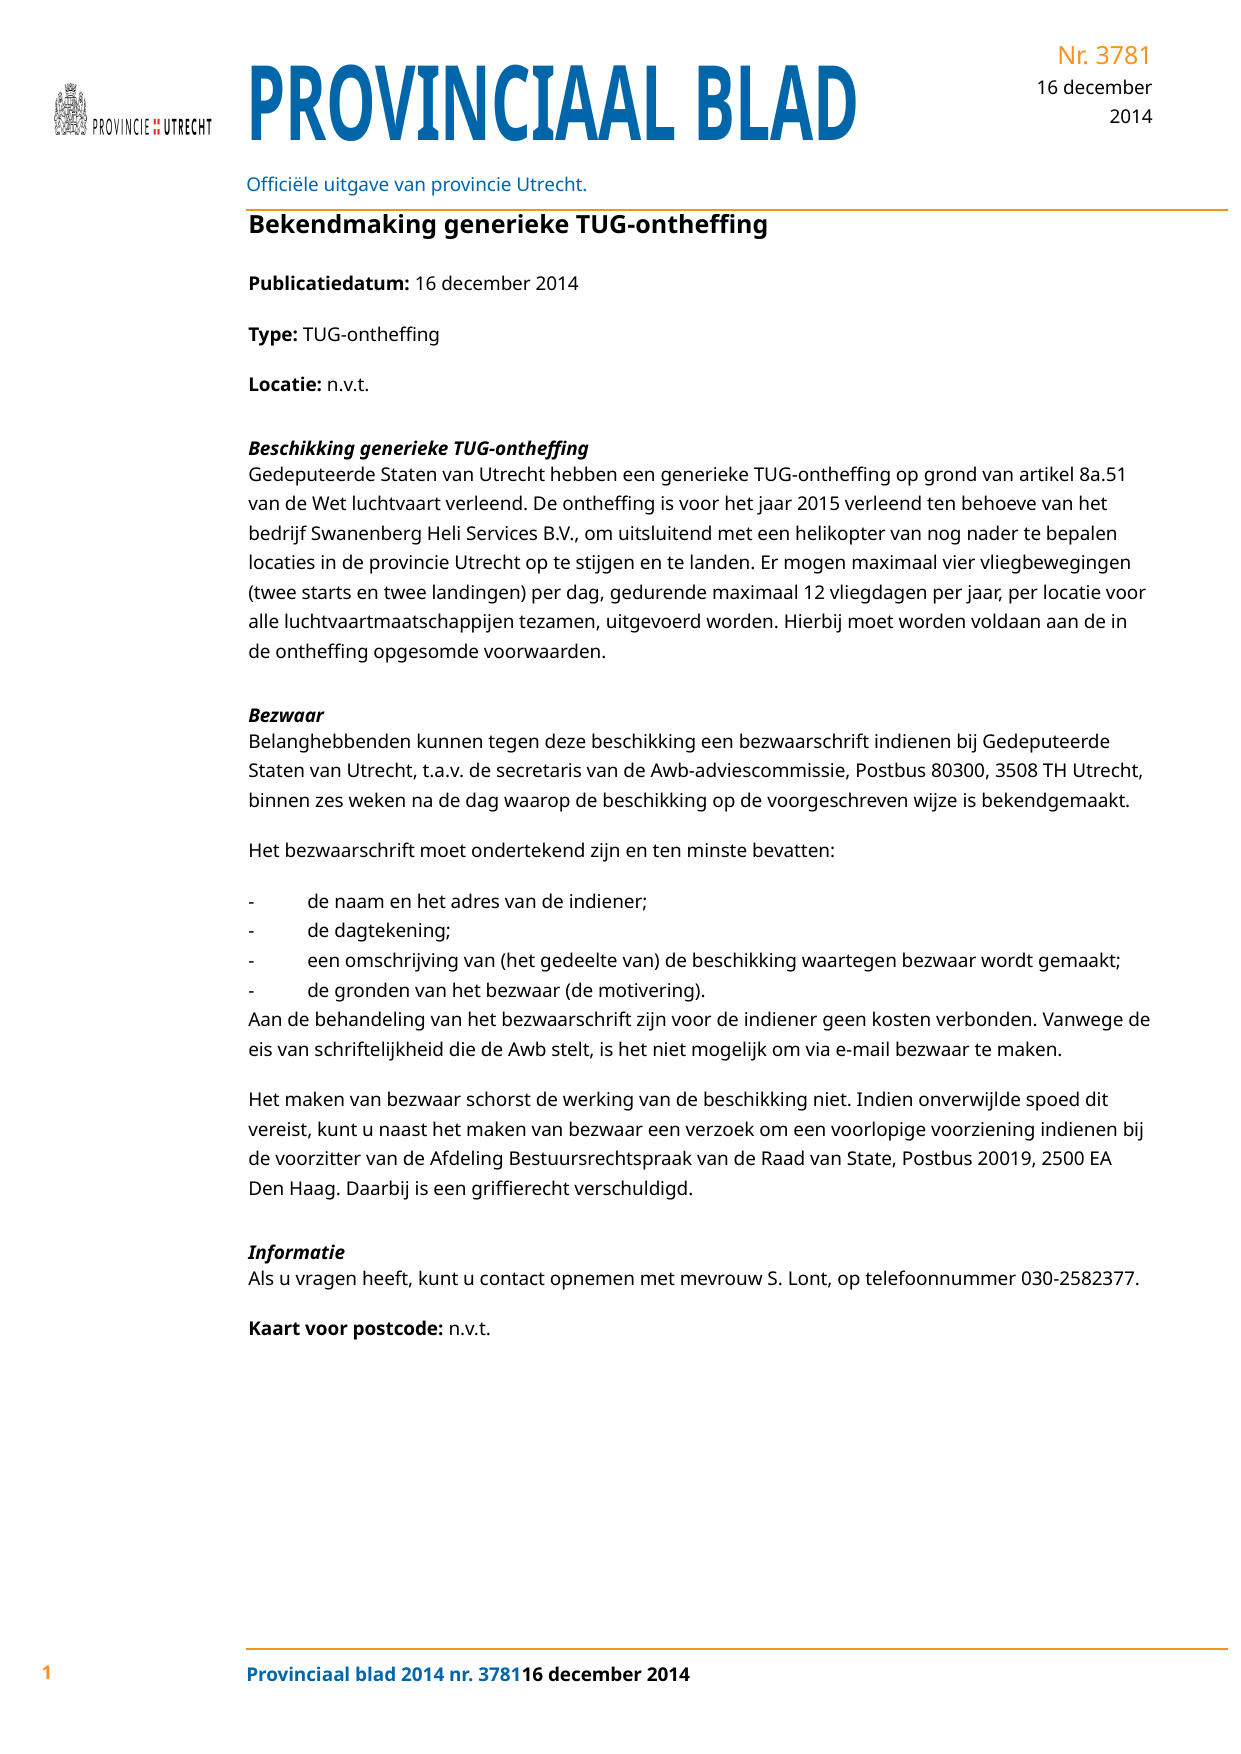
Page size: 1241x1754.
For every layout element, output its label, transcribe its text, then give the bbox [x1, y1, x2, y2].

list de dagtekening; [248, 918, 1152, 943]
list de gronden van het bezwaar (de motivering). [248, 977, 1152, 1002]
text Bekendmaking generieke TUG-ontheffing [248, 211, 1152, 241]
picture [41, 47, 231, 172]
text Het maken van bezwaar schorst de werking van de beschikking niet. Indien onverwijlde spoed dit vereist, kunt u naast het maken van bezwaar een verzoek om een voorlopige voorziening indienen bij de voorzitter van de Afdeling Bestuursrechtspraak van de Raad van State, Postbus 20019, 2500 EA Den Haag. Daarbij is een griffierecht verschuldigd. [248, 1086, 1152, 1201]
text Beschikking generieke TUG-ontheffing [248, 435, 1152, 461]
text Belanghebbenden kunnen tegen deze beschikking een bezwaarschrift indienen bij Gedeputeerde Staten van Utrecht, t.a.v. de secretaris van de Awb-adviescommissie, Postbus 80300, 3508 TH Utrecht, binnen zes weken na de dag waarop de beschikking op de voorgeschreven wijze is bekendgemaakt. [248, 728, 1152, 813]
list een omschrijving van (het gedeelte van) de beschikking waartegen bezwaar wordt gemaakt; [248, 947, 1152, 973]
list de naam en het adres van de indiener; [248, 888, 1152, 914]
text Publicatiedatum: 16 december 2014 [248, 270, 1152, 296]
text Type: TUG-ontheffing [248, 321, 1152, 346]
text Kaart voor postcode: n.v.t. [248, 1315, 1152, 1341]
text Locatie: n.v.t. [248, 371, 1152, 397]
text Als u vragen heeft, kunt u contact opnemen met mevrouw S. Lont, op telefoonnummer 030-2582377. [248, 1265, 1152, 1291]
text Bezwaar [248, 702, 1152, 728]
text Aan de behandeling van het bezwaarschrift zijn voor de indiener geen kosten verbonden. Vanwege de eis van schriftelijkheid die de Awb stelt, is het niet mogelijk om via e-mail bezwaar te maken. [248, 1006, 1152, 1062]
text Informatie [248, 1239, 1152, 1265]
text Het bezwaarschrift moet ondertekend zijn en ten minste bevatten: [248, 838, 1152, 863]
text Gedeputeerde Staten van Utrecht hebben een generieke TUG-ontheffing op grond van artikel 8a.51 van de Wet luchtvaart verleend. De ontheffing is voor het jaar 2015 verleend ten behoeve van het bedrijf Swanenberg Heli Services B.V., om uitsluitend met een helikopter van nog nader te bepalen locaties in de provincie Utrecht op te stijgen en te landen. Er mogen maximaal vier vliegbewegingen (twee starts en twee landingen) per dag, gedurende maximaal 12 vliegdagen per jaar, per locatie voor alle luchtvaartmaatschappijen tezamen, uitgevoerd worden. Hierbij moet worden voldaan aan de in de ontheffing opgesomde voorwaarden. [248, 461, 1152, 664]
